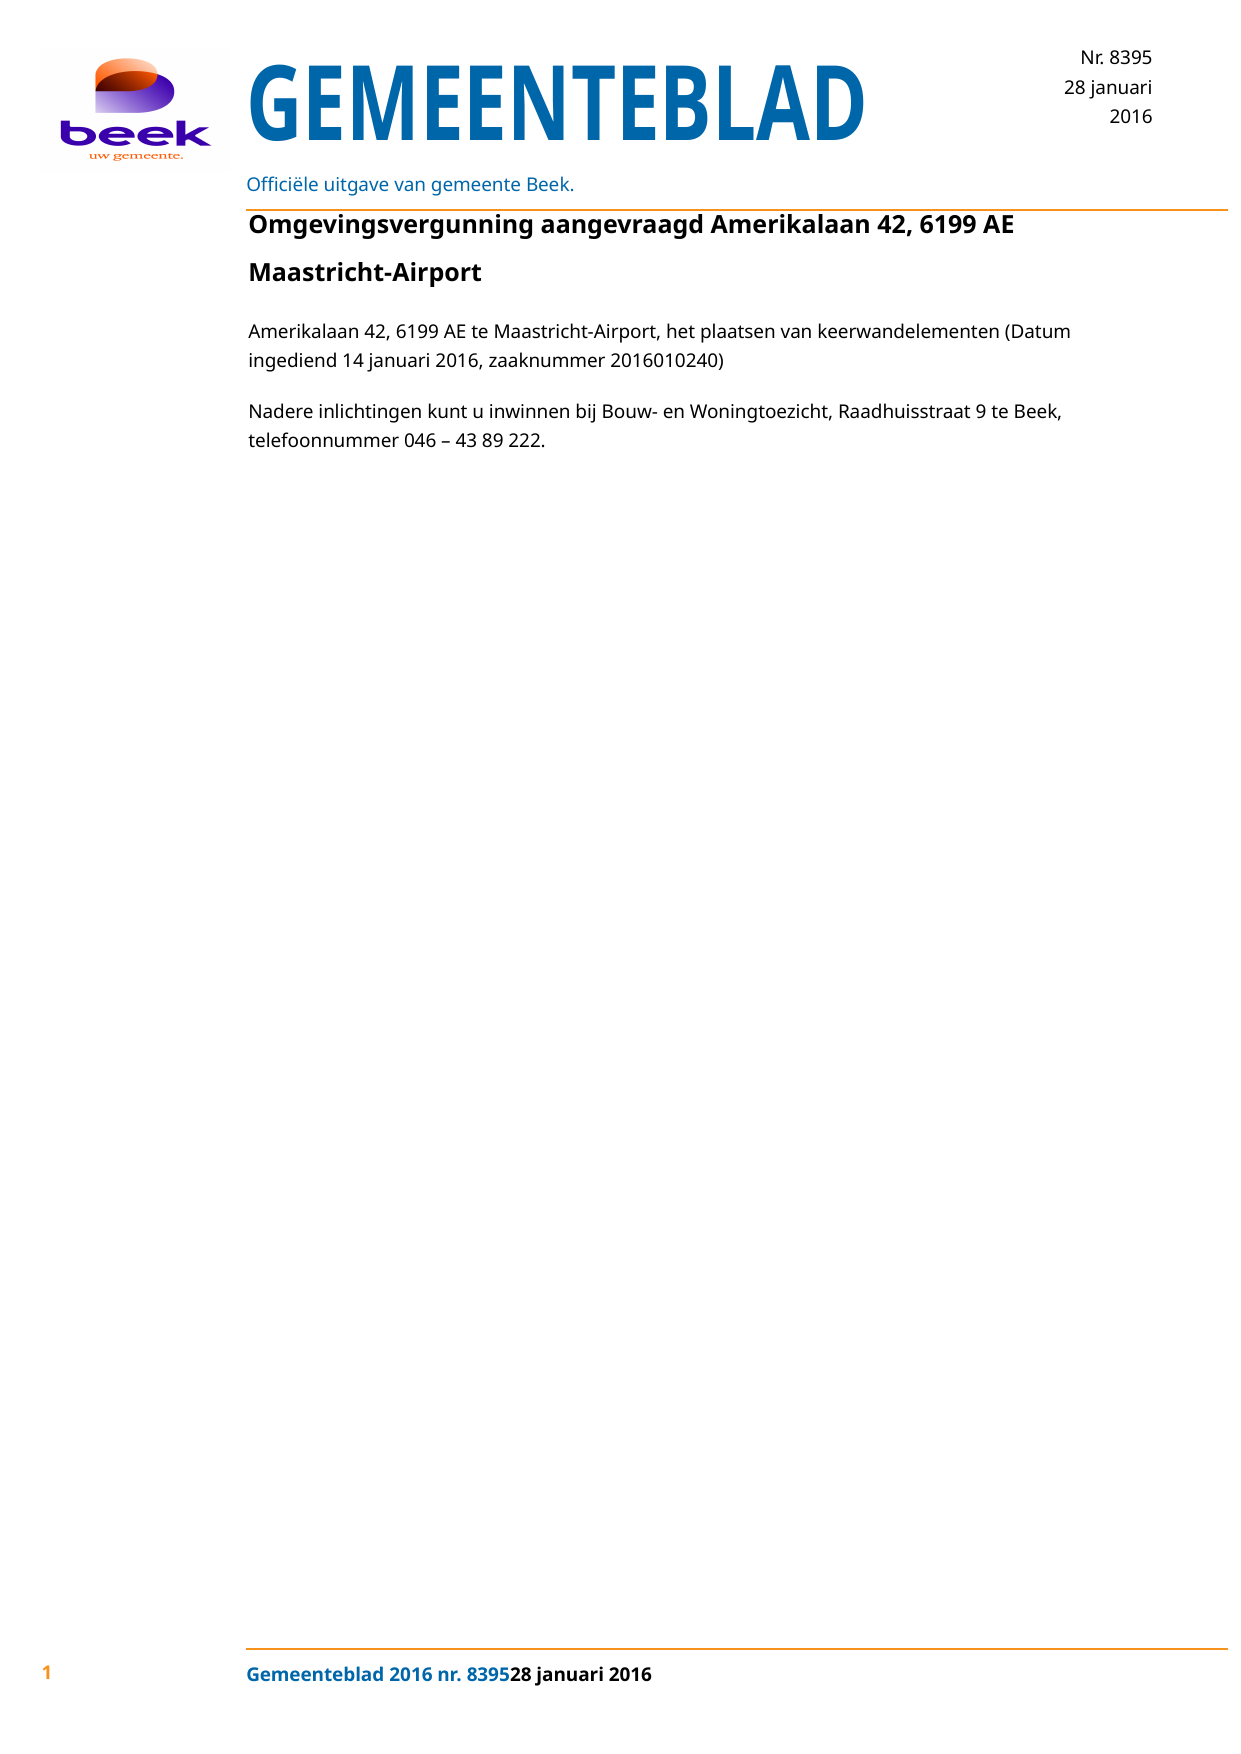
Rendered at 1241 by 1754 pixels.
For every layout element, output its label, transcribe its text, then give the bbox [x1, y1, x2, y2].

text Amerikalaan 42, 6199 AE te Maastricht-Airport, het plaatsen van keerwandelementen (Datum ingediend 14 januari 2016, zaaknummer 2016010240) [248, 318, 1152, 373]
picture [41, 47, 231, 172]
text Omgevingsvergunning aangevraagd Amerikalaan 42, 6199 AE Maastricht-Airport [248, 211, 1152, 288]
text Nadere inlichtingen kunt u inwinnen bij Bouw- en Woningtoezicht, Raadhuisstraat 9 te Beek, telefoonnummer 046 – 43 89 222. [248, 398, 1152, 453]
